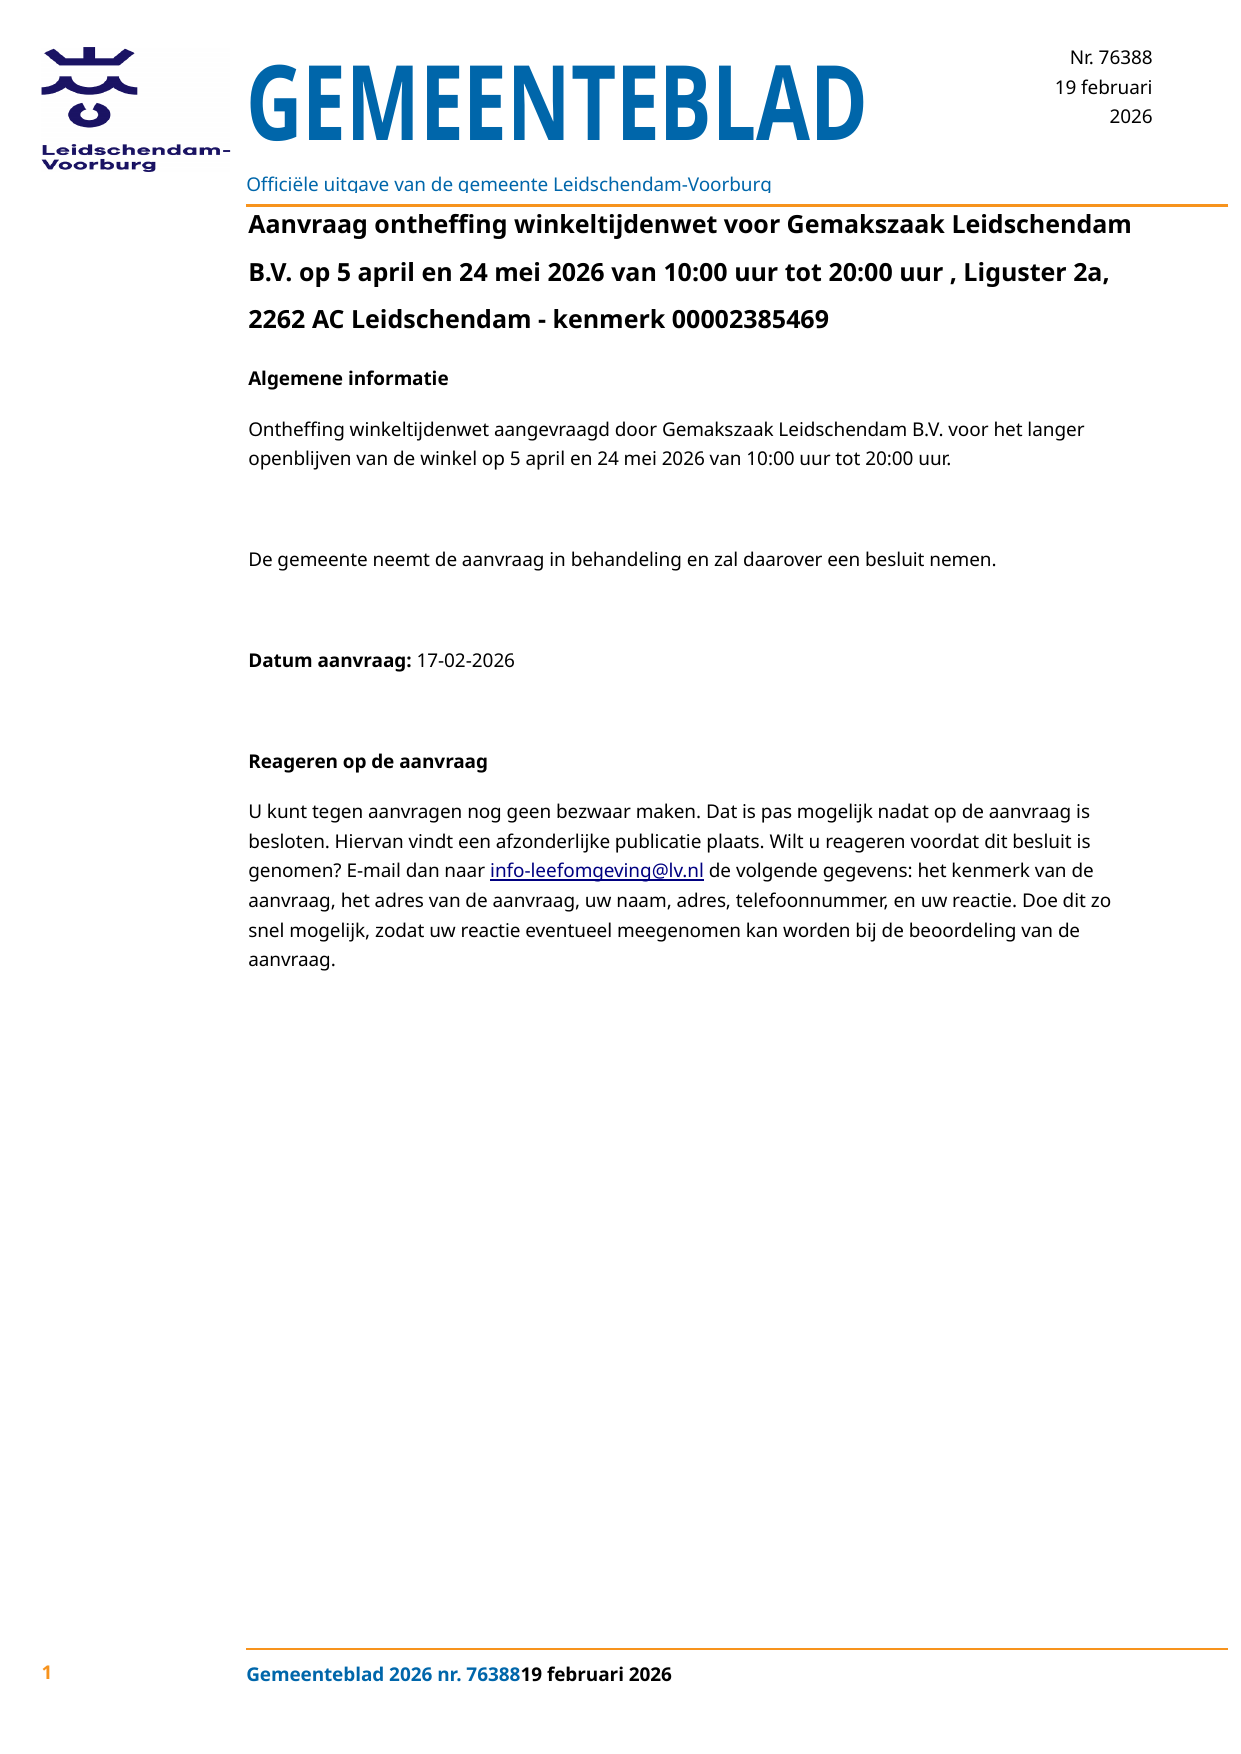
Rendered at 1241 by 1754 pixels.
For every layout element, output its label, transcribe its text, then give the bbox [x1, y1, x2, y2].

text De gemeente neemt de aanvraag in behandeling en zal daarover een besluit nemen. [248, 546, 1152, 572]
text Reageren op de aanvraag [248, 748, 1152, 774]
text U kunt tegen aanvragen nog geen bezwaar maken. Dat is pas mogelijk nadat op de aanvraag is besloten. Hiervan vindt een afzonderlijke publicatie plaats. Wilt u reageren voordat dit besluit is genomen? E-mail dan naar info-leefomgeving@lv.nl de volgende gegevens: het kenmerk van de aanvraag, het adres van de aanvraag, uw naam, adres, telefoonnummer, en uw reactie. Doe dit zo snel mogelijk, zodat uw reactie eventueel meegenomen kan worden bij de beoordeling van de aanvraag. [248, 798, 1152, 972]
picture [41, 47, 231, 172]
text Algemene informatie [248, 366, 1152, 391]
text Aanvraag ontheffing winkeltijdenwet voor Gemakszaak Leidschendam B.V. op 5 april en 24 mei 2026 van 10:00 uur tot 20:00 uur , Liguster 2a, 2262 AC Leidschendam - kenmerk 00002385469 [248, 207, 1152, 336]
text Datum aanvraag: 17-02-2026 [248, 647, 1152, 673]
text Ontheffing winkeltijdenwet aangevraagd door Gemakszaak Leidschendam B.V. voor het langer openblijven van de winkel op 5 april en 24 mei 2026 van 10:00 uur tot 20:00 uur. [248, 416, 1152, 471]
